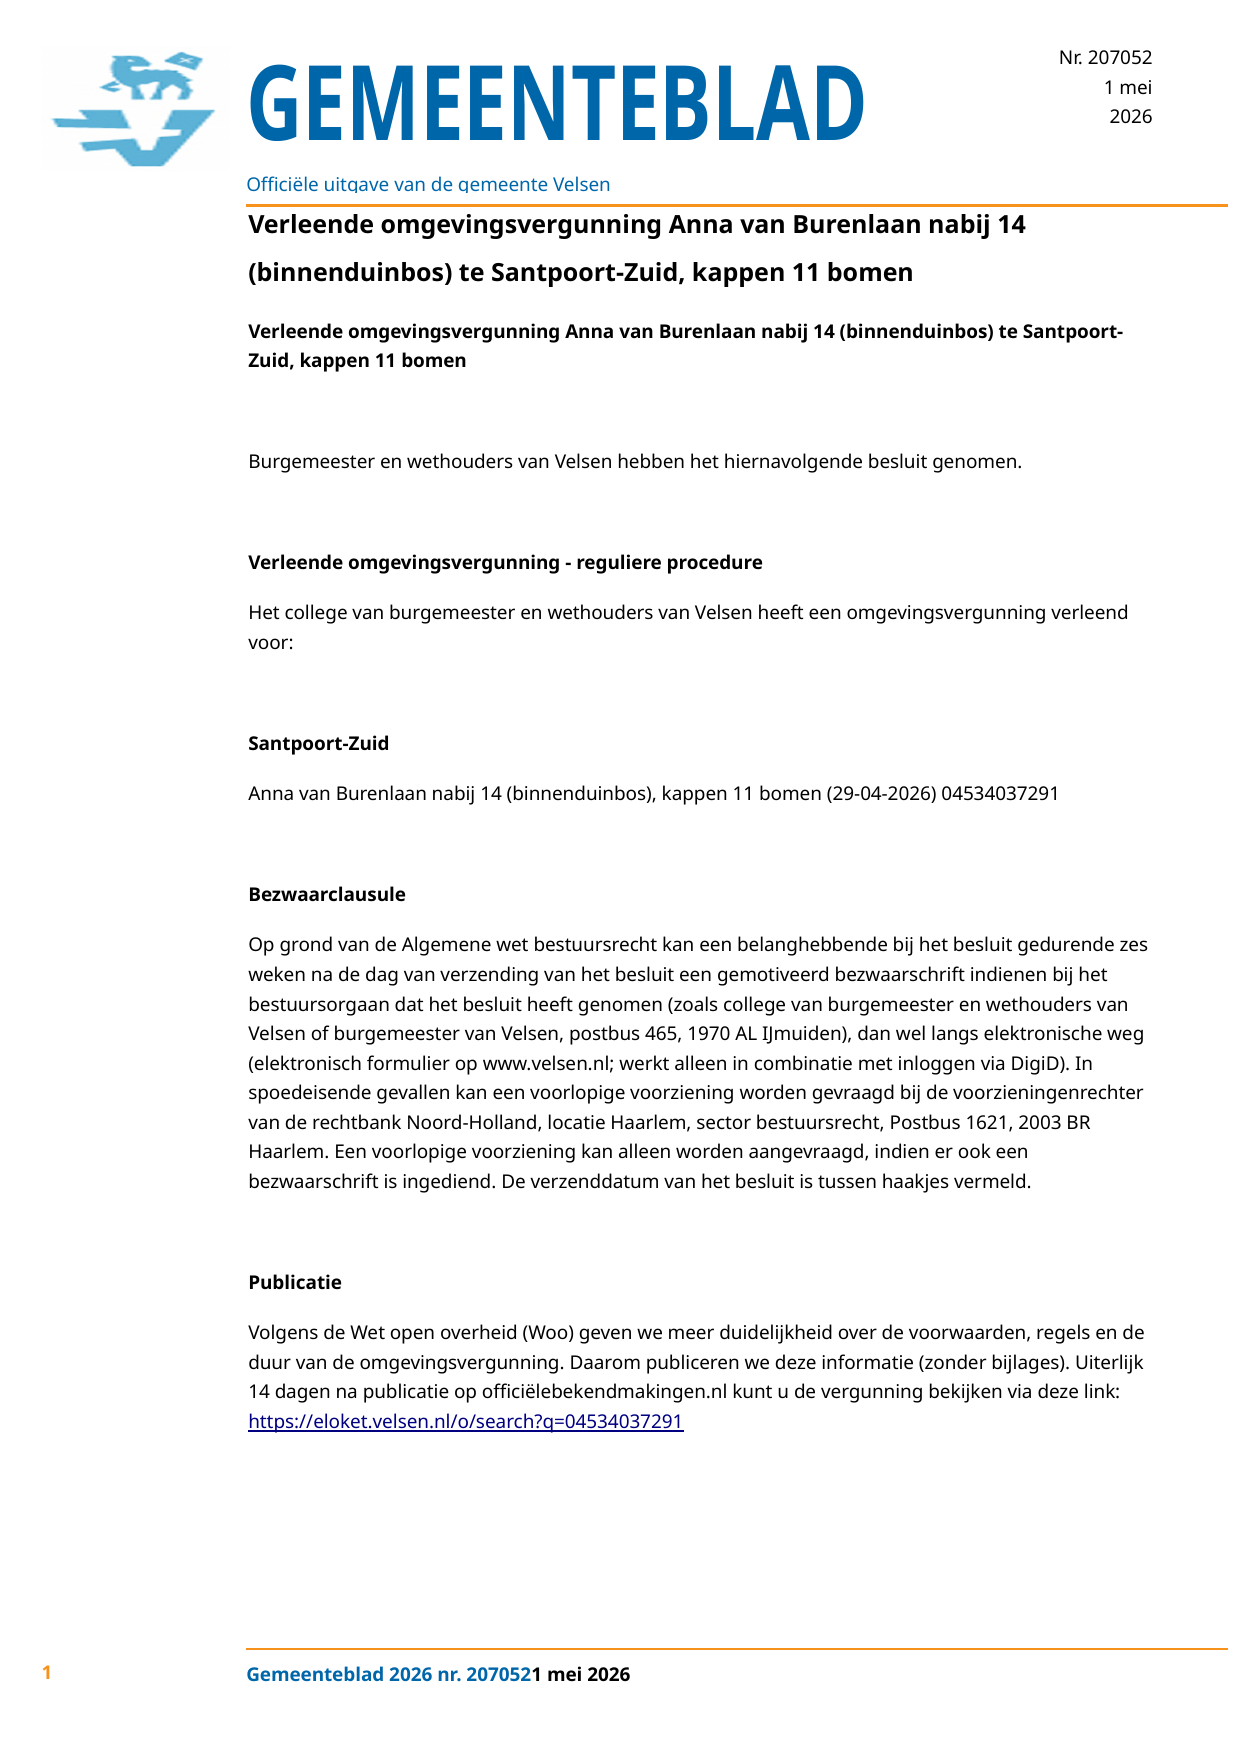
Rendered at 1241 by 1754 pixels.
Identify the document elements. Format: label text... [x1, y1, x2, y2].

text Anna van Burenlaan nabij 14 (binnenduinbos), kappen 11 bomen (29-04-2026) 04534037291 [248, 780, 1152, 806]
text Volgens de Wet open overheid (Woo) geven we meer duidelijkheid over de voorwaarden, regels en de duur van de omgevingsvergunning. Daarom publiceren we deze informatie (zonder bijlages). Uiterlijk 14 dagen na publicatie op officiëlebekendmakingen.nl kunt u de vergunning bekijken via deze link: https://eloket.velsen.nl/o/search?q=04534037291 [248, 1319, 1152, 1434]
text Het college van burgemeester en wethouders van Velsen heeft een omgevingsvergunning verleend voor: [248, 599, 1152, 655]
text Op grond van de Algemene wet bestuursrecht kan een belanghebbende bij het besluit gedurende zes weken na de dag van verzending van het besluit een gemotiveerd bezwaarschrift indienen bij het bestuursorgaan dat het besluit heeft genomen (zoals college van burgemeester en wethouders van Velsen of burgemeester van Velsen, postbus 465, 1970 AL IJmuiden), dan wel langs elektronische weg (elektronisch formulier op www.velsen.nl; werkt alleen in combinatie met inloggen via DigiD). In spoedeisende gevallen kan een voorlopige voorziening worden gevraagd bij de voorzieningenrechter van de rechtbank Noord-Holland, locatie Haarlem, sector bestuursrecht, Postbus 1621, 2003 BR Haarlem. Een voorlopige voorziening kan alleen worden aangevraagd, indien er ook een bezwaarschrift is ingediend. De verzenddatum van het besluit is tussen haakjes vermeld. [248, 932, 1152, 1194]
text Verleende omgevingsvergunning Anna van Burenlaan nabij 14 (binnenduinbos) te Santpoort-Zuid, kappen 11 bomen [248, 318, 1152, 373]
text Burgemeester en wethouders van Velsen hebben het hiernavolgende besluit genomen. [248, 448, 1152, 474]
text Publicatie [248, 1269, 1152, 1295]
text Verleende omgevingsvergunning Anna van Burenlaan nabij 14 (binnenduinbos) te Santpoort-Zuid, kappen 11 bomen [248, 207, 1152, 288]
text Verleende omgevingsvergunning - reguliere procedure [248, 549, 1152, 575]
picture [41, 47, 231, 172]
text Bezwaarclausule [248, 881, 1152, 907]
text Santpoort-Zuid [248, 730, 1152, 756]
